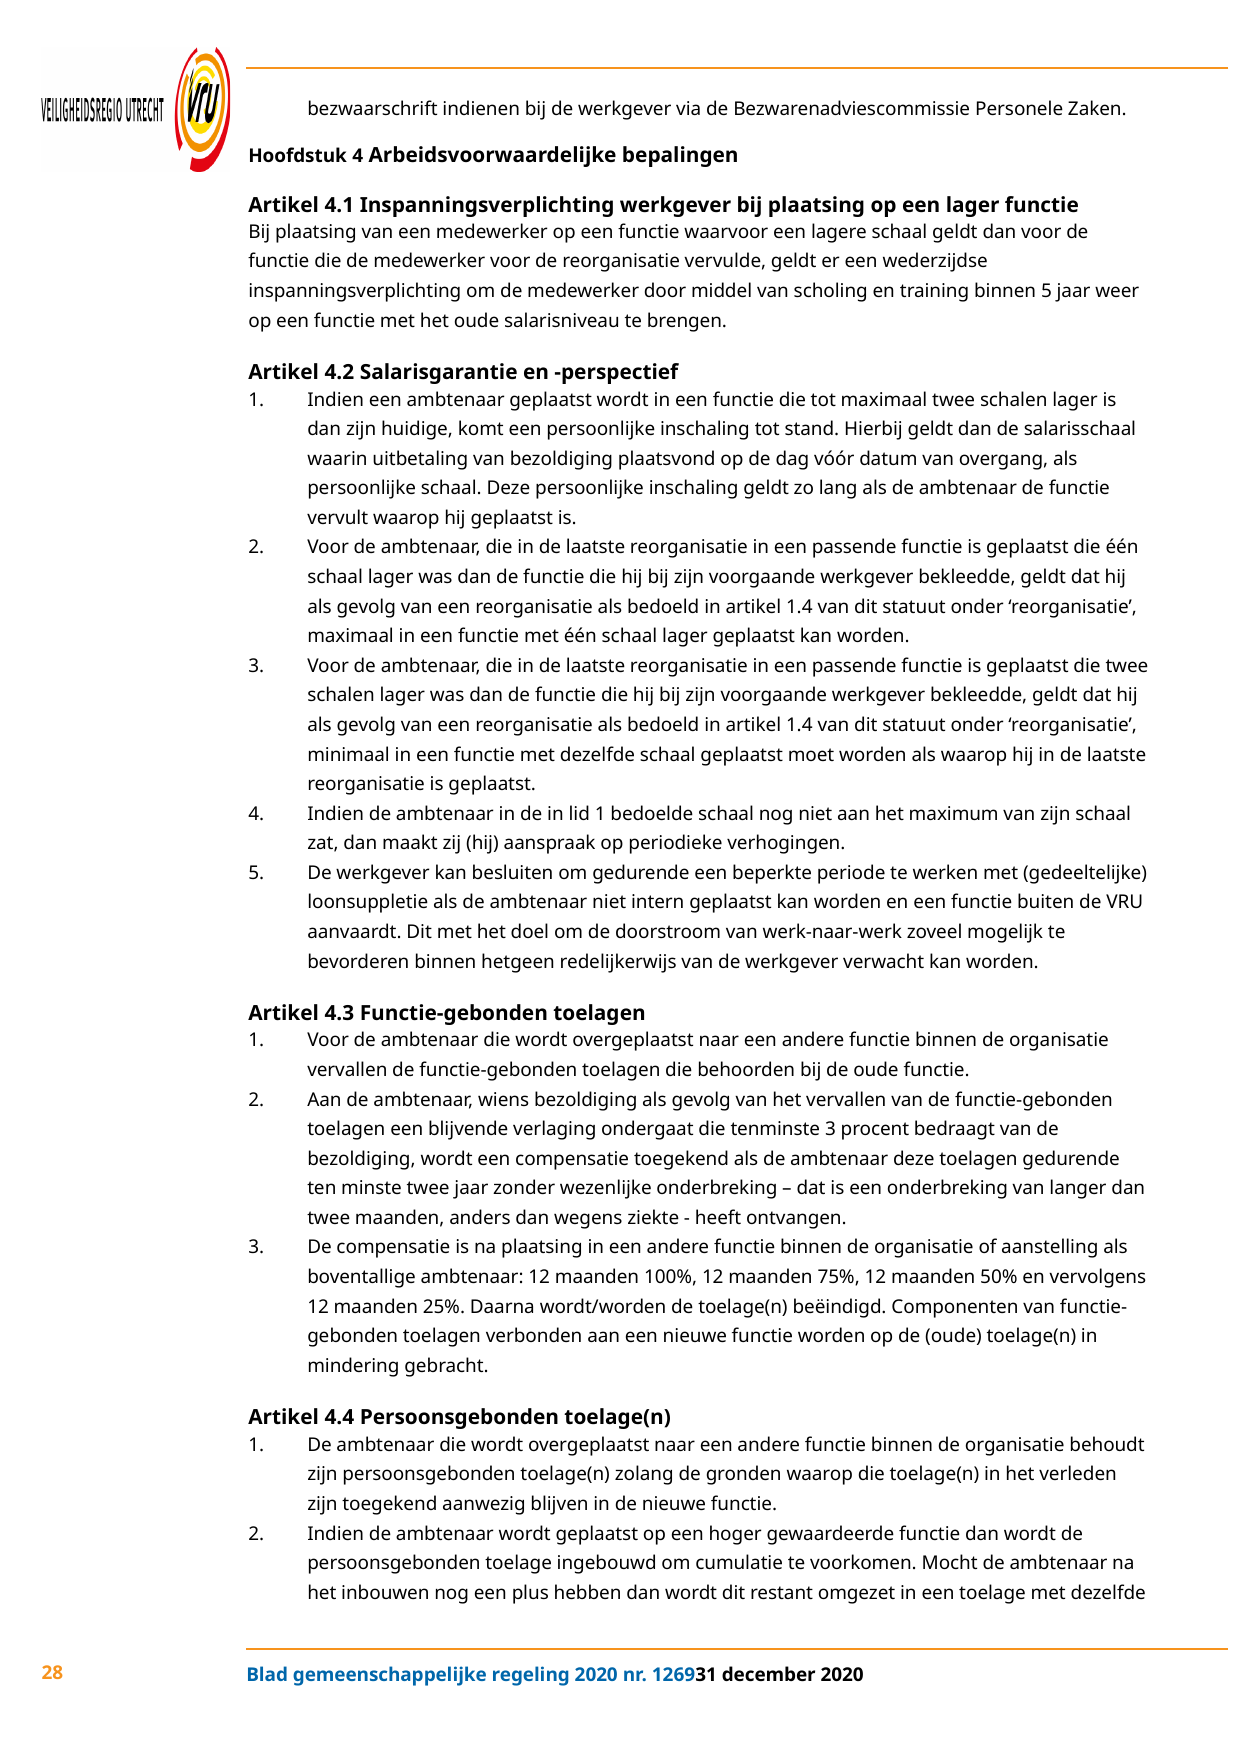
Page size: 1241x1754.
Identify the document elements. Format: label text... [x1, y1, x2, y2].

list Voor de ambtenaar, die in de laatste reorganisatie in een passende functie is geplaatst die één schaal lager was dan de functie die hij bij zijn voorgaande werkgever bekleedde, geldt dat hij als gevolg van een reorganisatie als bedoeld in artikel 1.4 van dit statuut onder ‘reorganisatie’, maximaal in een functie met één schaal lager geplaatst kan worden. [248, 534, 1152, 648]
text Artikel 4.3 Functie-gebonden toelagen [248, 998, 1152, 1027]
list Aan de ambtenaar, wiens bezoldiging als gevolg van het vervallen van de functie-gebonden toelagen een blijvende verlaging ondergaat die tenminste 3 procent bedraagt van de bezoldiging, wordt een compensatie toegekend als de ambtenaar deze toelagen gedurende ten minste twee jaar zonder wezenlijke onderbreking – dat is een onderbreking van langer dan twee maanden, anders dan wegens ziekte - heeft ontvangen. [248, 1086, 1152, 1230]
list Indien een ambtenaar geplaatst wordt in een functie die tot maximaal twee schalen lager is dan zijn huidige, komt een persoonlijke inschaling tot stand. Hierbij geldt dan de salarisschaal waarin uitbetaling van bezoldiging plaatsvond op de dag vóór datum van overgang, als persoonlijke schaal. Deze persoonlijke inschaling geldt zo lang als de ambtenaar de functie vervult waarop hij geplaatst is. [248, 386, 1152, 530]
picture [41, 47, 231, 172]
text Bij plaatsing van een medewerker op een functie waarvoor een lagere schaal geldt dan voor de functie die de medewerker voor de reorganisatie vervulde, geldt er een wederzijdse inspanningsverplichting om de medewerker door middel van scholing en training binnen 5 jaar weer op een functie met het oude salarisniveau te brengen. [248, 218, 1152, 333]
text Artikel 4.4 Persoonsgebonden toelage(n) [248, 1402, 1152, 1431]
list De werkgever kan besluiten om gedurende een beperkte periode te werken met (gedeeltelijke) loonsuppletie als de ambtenaar niet intern geplaatst kan worden en een functie buiten de VRU aanvaardt. Dit met het doel om de doorstroom van werk-naar-werk zoveel mogelijk te bevorderen binnen hetgeen redelijkerwijs van de werkgever verwacht kan worden. [248, 859, 1152, 973]
text Artikel 4.2 Salarisgarantie en -perspectief [248, 357, 1152, 386]
list Indien de ambtenaar in de in lid 1 bedoelde schaal nog niet aan het maximum van zijn schaal zat, dan maakt zij (hij) aanspraak op periodieke verhogingen. [248, 800, 1152, 855]
list Voor de ambtenaar, die in de laatste reorganisatie in een passende functie is geplaatst die twee schalen lager was dan de functie die hij bij zijn voorgaande werkgever bekleedde, geldt dat hij als gevolg van een reorganisatie als bedoeld in artikel 1.4 van dit statuut onder ‘reorganisatie’, minimaal in een functie met dezelfde schaal geplaatst moet worden als waarop hij in de laatste reorganisatie is geplaatst. [248, 652, 1152, 796]
list Voor de ambtenaar die wordt overgeplaatst naar een andere functie binnen de organisatie vervallen de functie-gebonden toelagen die behoorden bij de oude functie. [248, 1027, 1152, 1082]
text Hoofdstuk 4 Arbeidsvoorwaardelijke bepalingen [248, 140, 1152, 169]
text Artikel 4.1 Inspanningsverplichting werkgever bij plaatsing op een lager functie [248, 190, 1152, 218]
list De compensatie is na plaatsing in een andere functie binnen de organisatie of aanstelling als boventallige ambtenaar: 12 maanden 100%, 12 maanden 75%, 12 maanden 50% en vervolgens 12 maanden 25%. Daarna wordt/worden de toelage(n) beëindigd. Componenten van functie-gebonden toelagen verbonden aan een nieuwe functie worden op de (oude) toelage(n) in mindering gebracht. [248, 1234, 1152, 1378]
list Indien de ambtenaar wordt geplaatst op een hoger gewaardeerde functie dan wordt de persoonsgebonden toelage ingebouwd om cumulatie te voorkomen. Mocht de ambtenaar na het inbouwen nog een plus hebben dan wordt dit restant omgezet in een toelage met dezelfde [248, 1520, 1152, 1604]
list bezwaarschrift indienen bij de werkgever via de Bezwarenadviescommissie Personele Zaken. [248, 95, 1152, 121]
list De ambtenaar die wordt overgeplaatst naar een andere functie binnen de organisatie behoudt zijn persoonsgebonden toelage(n) zolang de gronden waarop die toelage(n) in het verleden zijn toegekend aanwezig blijven in de nieuwe functie. [248, 1431, 1152, 1516]
